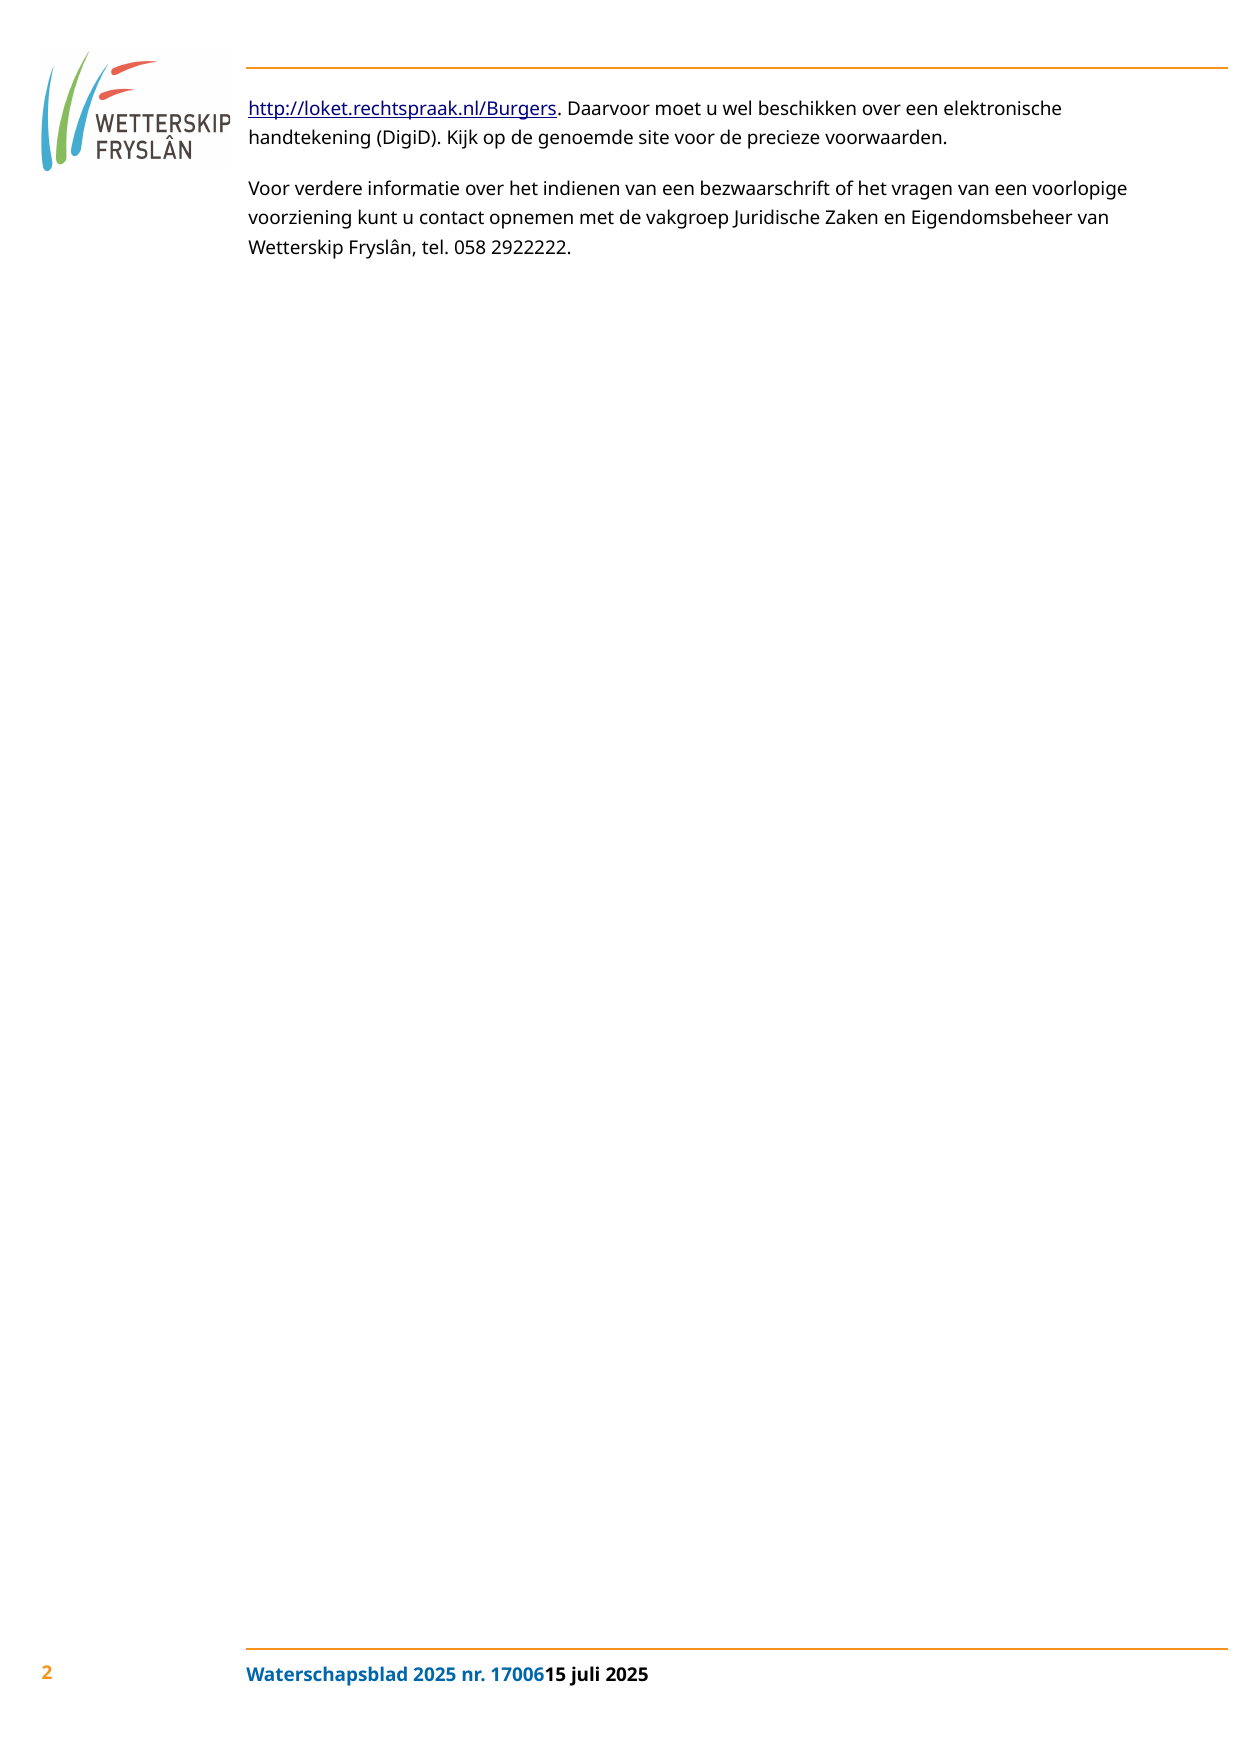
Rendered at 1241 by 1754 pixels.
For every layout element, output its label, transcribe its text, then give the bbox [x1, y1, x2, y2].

picture [41, 47, 231, 172]
text http://loket.rechtspraak.nl/Burgers. Daarvoor moet u wel beschikken over een elektronische handtekening (DigiD). Kijk op de genoemde site voor de precieze voorwaarden. [248, 95, 1152, 150]
text Voor verdere informatie over het indienen van een bezwaarschrift of het vragen van een voorlopige voorziening kunt u contact opnemen met de vakgroep Juridische Zaken en Eigendomsbeheer van Wetterskip Fryslân, tel. 058 2922222. [248, 175, 1152, 260]
